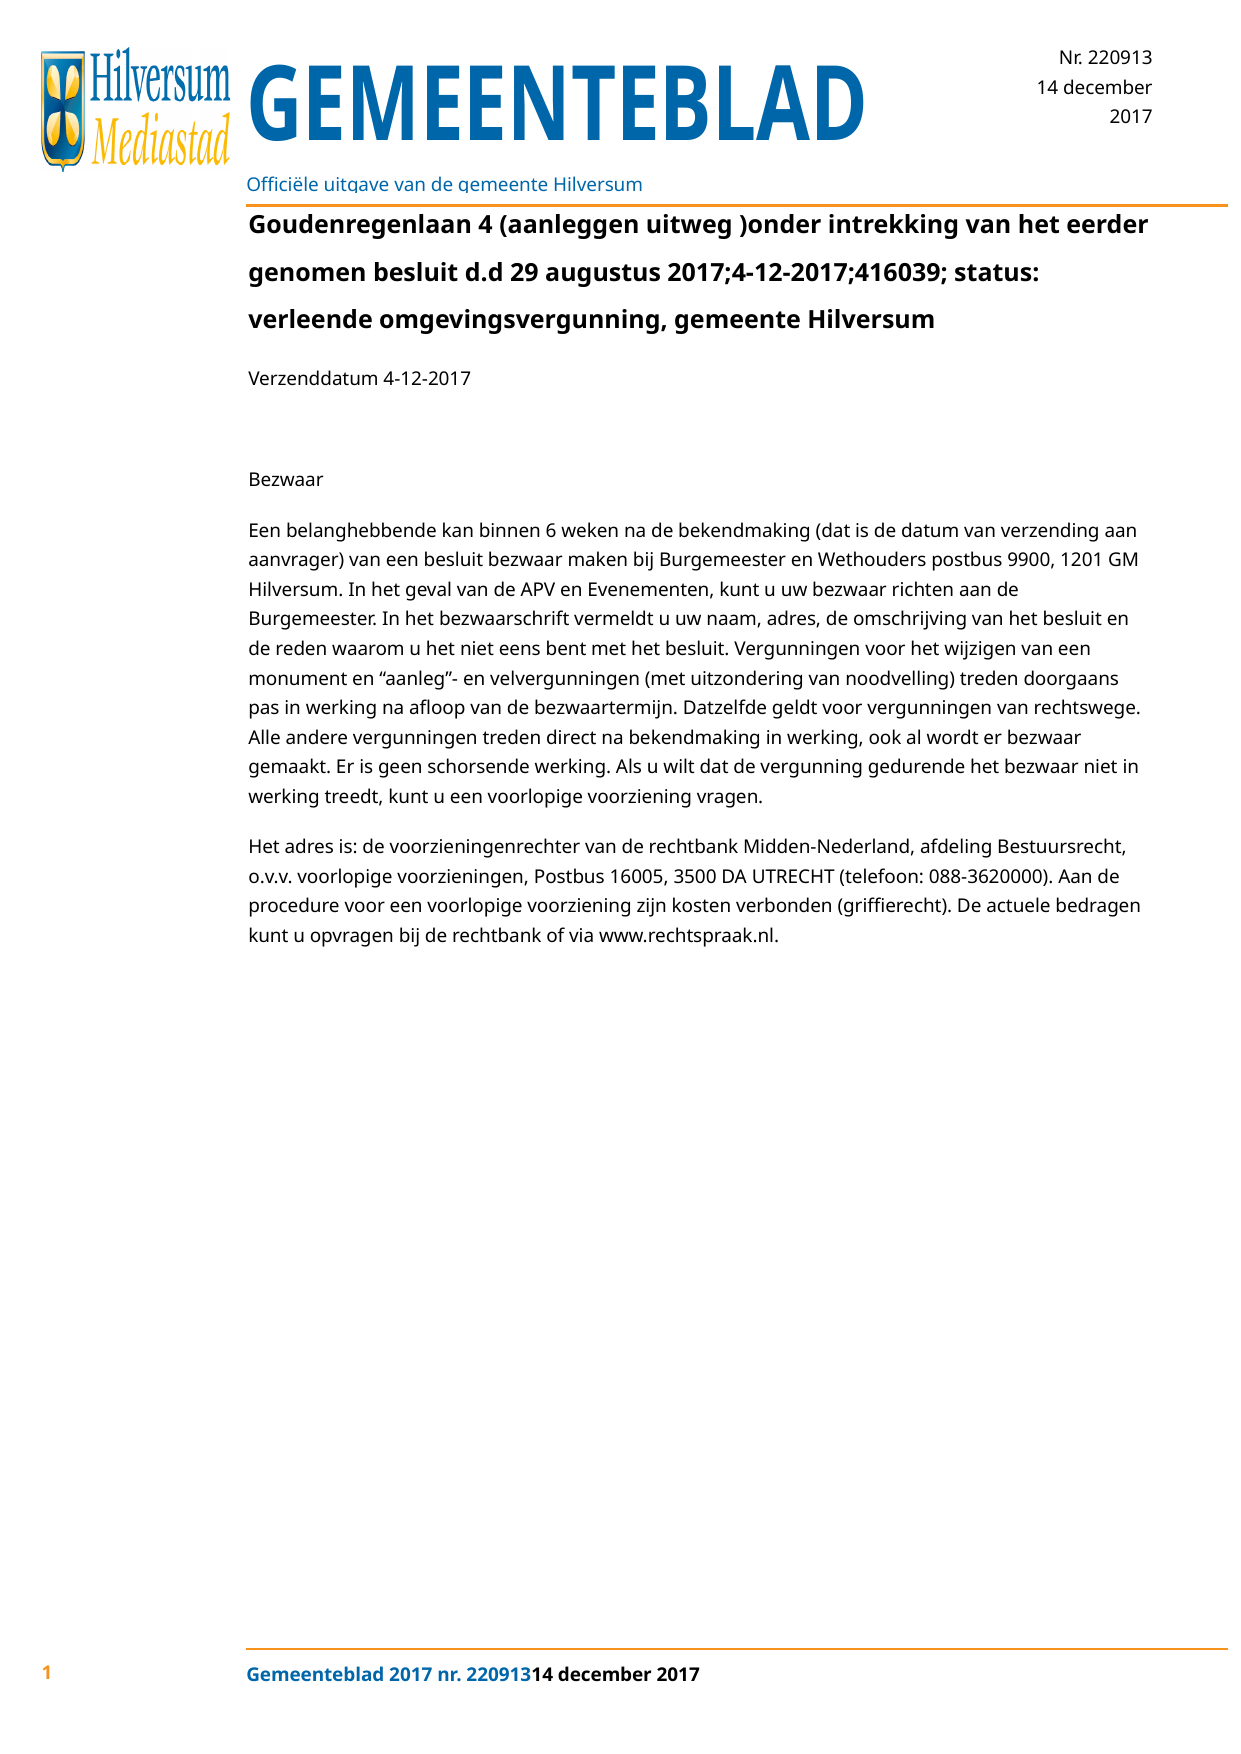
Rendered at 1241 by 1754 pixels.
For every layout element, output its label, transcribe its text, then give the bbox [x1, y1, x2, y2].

text Verzenddatum 4-12-2017 [248, 366, 1152, 391]
text Een belanghebbende kan binnen 6 weken na de bekendmaking (dat is de datum van verzending aan aanvrager) van een besluit bezwaar maken bij Burgemeester en Wethouders postbus 9900, 1201 GM Hilversum. In het geval van de APV en Evenementen, kunt u uw bezwaar richten aan de Burgemeester. In het bezwaarschrift vermeldt u uw naam, adres, de omschrijving van het besluit en de reden waarom u het niet eens bent met het besluit. Vergunningen voor het wijzigen van een monument en “aanleg”- en velvergunningen (met uitzondering van noodvelling) treden doorgaans pas in werking na afloop van de bezwaartermijn. Datzelfde geldt voor vergunningen van rechtswege. Alle andere vergunningen treden direct na bekendmaking in werking, ook al wordt er bezwaar gemaakt. Er is geen schorsende werking. Als u wilt dat de vergunning gedurende het bezwaar niet in werking treedt, kunt u een voorlopige voorziening vragen. [248, 517, 1152, 809]
text Bezwaar [248, 466, 1152, 492]
text Het adres is: de voorzieningenrechter van de rechtbank Midden-Nederland, afdeling Bestuursrecht, o.v.v. voorlopige voorzieningen, Postbus 16005, 3500 DA UTRECHT (telefoon: 088-3620000). Aan de procedure voor een voorlopige voorziening zijn kosten verbonden (griffierecht). De actuele bedragen kunt u opvragen bij de rechtbank of via www.rechtspraak.nl. [248, 833, 1152, 948]
text Goudenregenlaan 4 (aanleggen uitweg )onder intrekking van het eerder genomen besluit d.d 29 augustus 2017;4-12-2017;416039; status: verleende omgevingsvergunning, gemeente Hilversum [248, 207, 1152, 336]
picture [41, 47, 231, 172]
